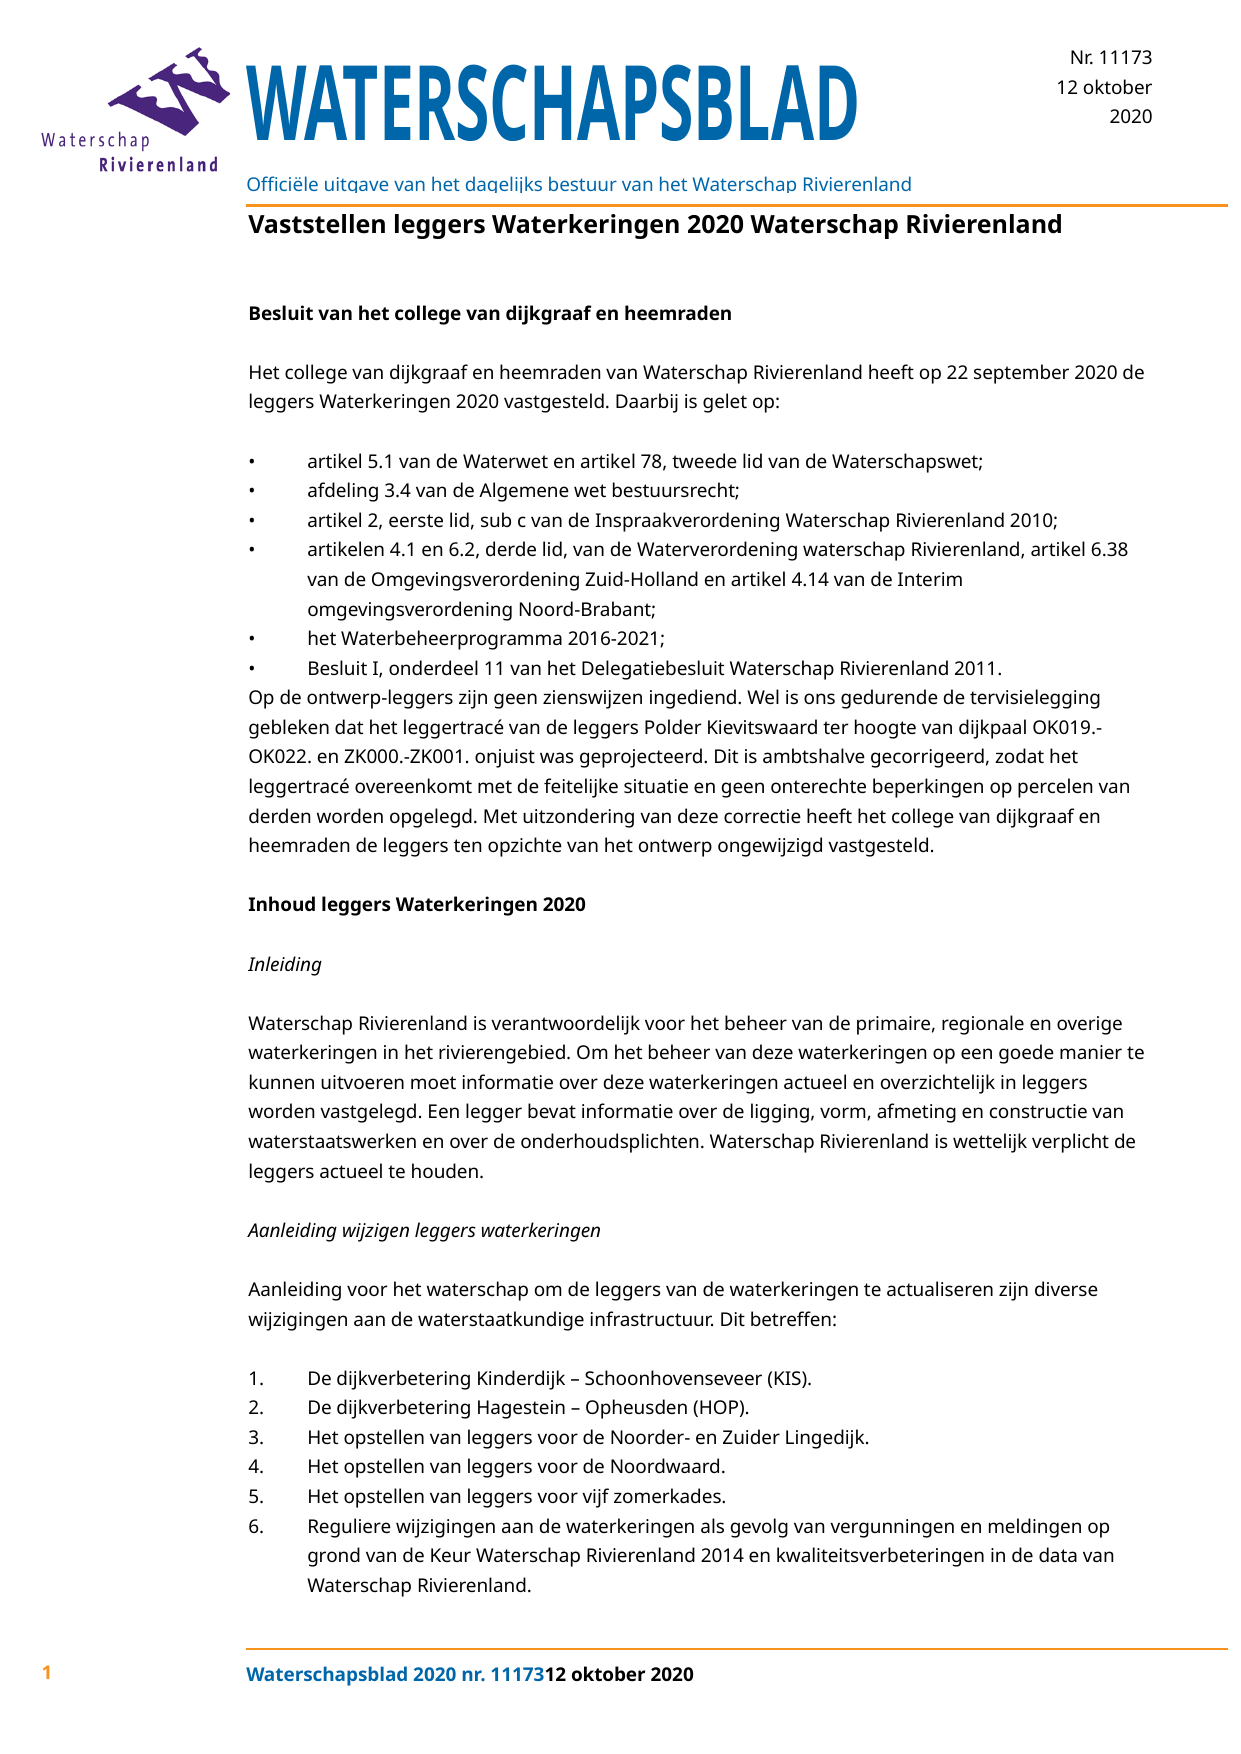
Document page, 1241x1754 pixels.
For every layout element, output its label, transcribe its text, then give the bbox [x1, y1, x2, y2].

text Aanleiding voor het waterschap om de leggers van de waterkeringen te actualiseren zijn diverse wijzigingen aan de waterstaatkundige infrastructuur. Dit betreffen: [248, 1276, 1152, 1331]
text Inhoud leggers Waterkeringen 2020 [248, 892, 1152, 917]
list Besluit I, onderdeel 11 van het Delegatiebesluit Waterschap Rivierenland 2011. [248, 655, 1152, 681]
list artikel 5.1 van de Waterwet en artikel 78, tweede lid van de Waterschapswet; [248, 448, 1152, 473]
list artikelen 4.1 en 6.2, derde lid, van de Waterverordening waterschap Rivierenland, artikel 6.38 van de Omgevingsverordening Zuid-Holland en artikel 4.14 van de Interim omgevingsverordening Noord-Brabant; [248, 537, 1152, 621]
list Het opstellen van leggers voor de Noorder- en Zuider Lingedijk. [248, 1424, 1152, 1450]
text Het college van dijkgraaf en heemraden van Waterschap Rivierenland heeft op 22 september 2020 de leggers Waterkeringen 2020 vastgesteld. Daarbij is gelet op: [248, 359, 1152, 414]
picture [41, 47, 231, 172]
text Vaststellen leggers Waterkeringen 2020 Waterschap Rivierenland [248, 207, 1152, 241]
list De dijkverbetering Hagestein – Opheusden (HOP). [248, 1394, 1152, 1420]
list Het opstellen van leggers voor de Noordwaard. [248, 1454, 1152, 1479]
list afdeling 3.4 van de Algemene wet bestuursrecht; [248, 477, 1152, 503]
text Inleiding [248, 951, 1152, 976]
list artikel 2, eerste lid, sub c van de Inspraakverordening Waterschap Rivierenland 2010; [248, 507, 1152, 533]
list Reguliere wijzigingen aan de waterkeringen als gevolg van vergunningen en meldingen op grond van de Keur Waterschap Rivierenland 2014 en kwaliteitsverbeteringen in de data van Waterschap Rivierenland. [248, 1513, 1152, 1598]
text Besluit van het college van dijkgraaf en heemraden [248, 300, 1152, 326]
list De dijkverbetering Kinderdijk – Schoonhovenseveer (KIS). [248, 1365, 1152, 1391]
list Het opstellen van leggers voor vijf zomerkades. [248, 1483, 1152, 1509]
text Aanleiding wijzigen leggers waterkeringen [248, 1217, 1152, 1243]
text Waterschap Rivierenland is verantwoordelijk voor het beheer van de primaire, regionale en overige waterkeringen in het rivierengebied. Om het beheer van deze waterkeringen op een goede manier te kunnen uitvoeren moet informatie over deze waterkeringen actueel en overzichtelijk in leggers worden vastgelegd. Een legger bevat informatie over de ligging, vorm, afmeting en constructie van waterstaatswerken en over de onderhoudsplichten. Waterschap Rivierenland is wettelijk verplicht de leggers actueel te houden. [248, 1010, 1152, 1183]
text Op de ontwerp-leggers zijn geen zienswijzen ingediend. Wel is ons gedurende de tervisielegging gebleken dat het leggertracé van de leggers Polder Kievitswaard ter hoogte van dijkpaal OK019.-OK022. en ZK000.-ZK001. onjuist was geprojecteerd. Dit is ambtshalve gecorrigeerd, zodat het leggertracé overeenkomt met de feitelijke situatie en geen onterechte beperkingen op percelen van derden worden opgelegd. Met uitzondering van deze correctie heeft het college van dijkgraaf en heemraden de leggers ten opzichte van het ontwerp ongewijzigd vastgesteld. [248, 684, 1152, 858]
list het Waterbeheerprogramma 2016-2021; [248, 625, 1152, 651]
